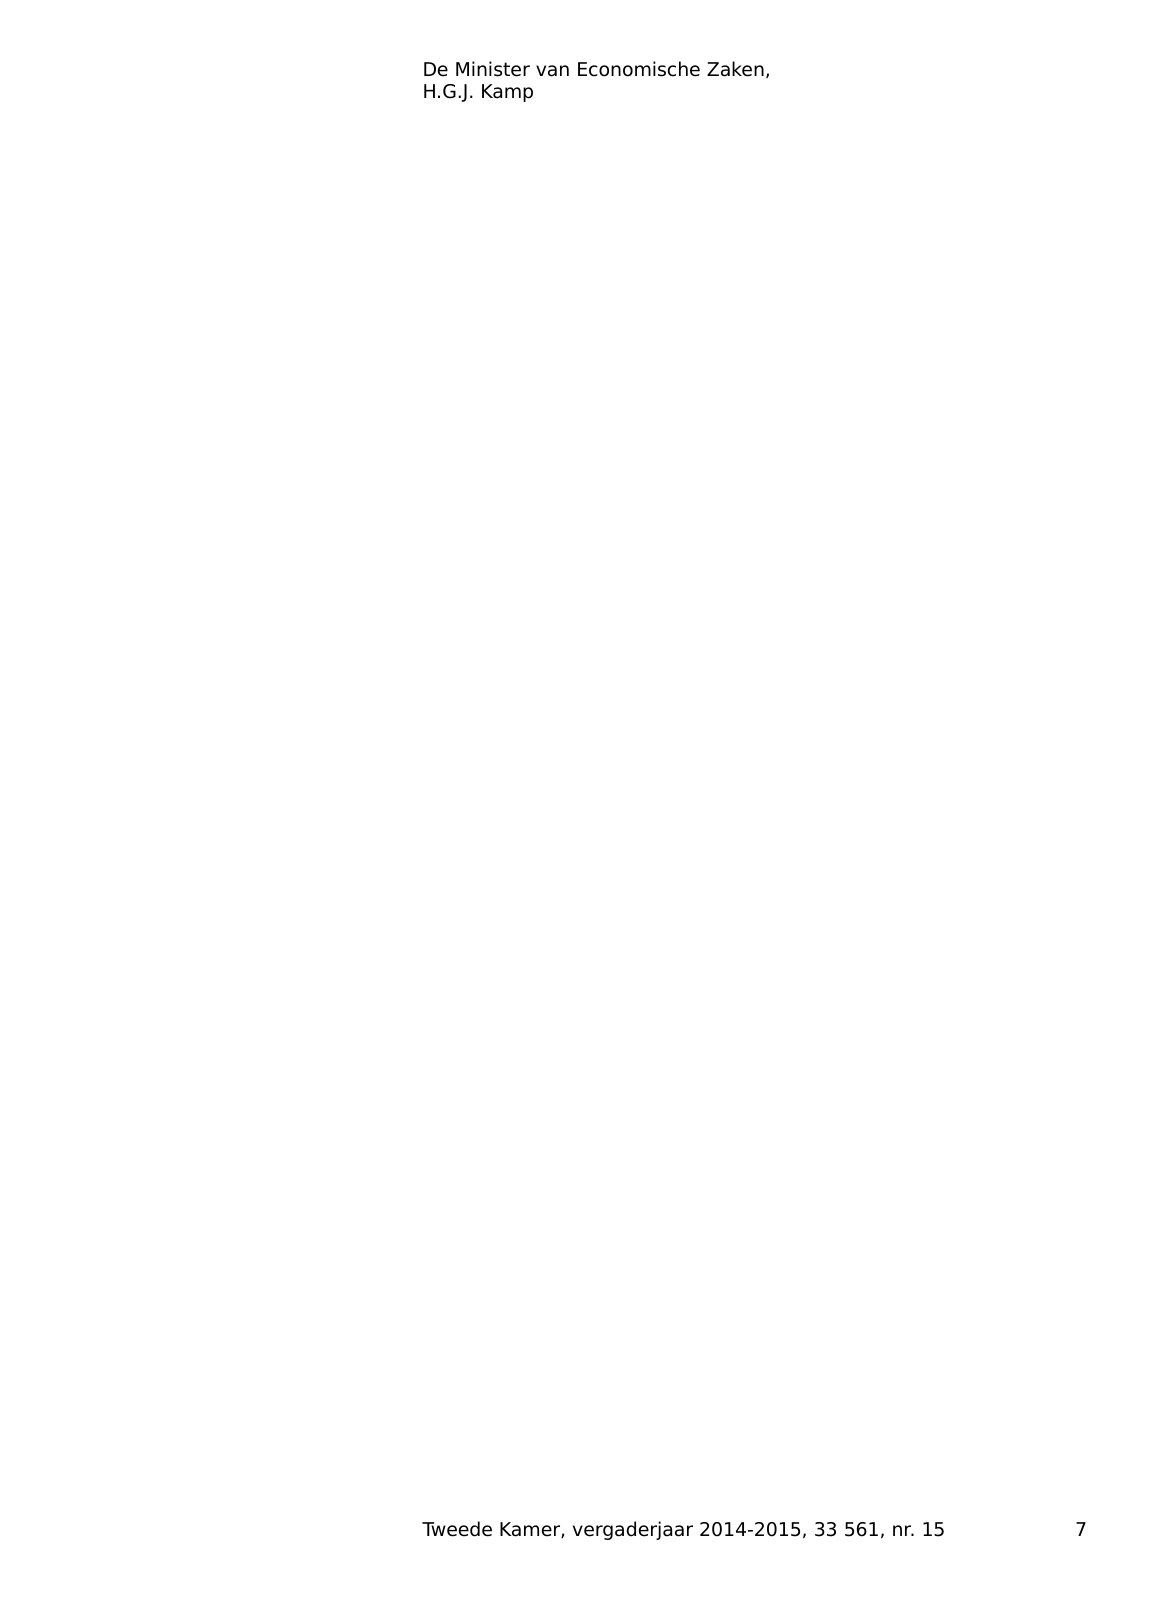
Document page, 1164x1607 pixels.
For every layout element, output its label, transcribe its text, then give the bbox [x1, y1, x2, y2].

text De Minister van Economische Zaken, H.G.J. Kamp [422, 59, 1087, 103]
